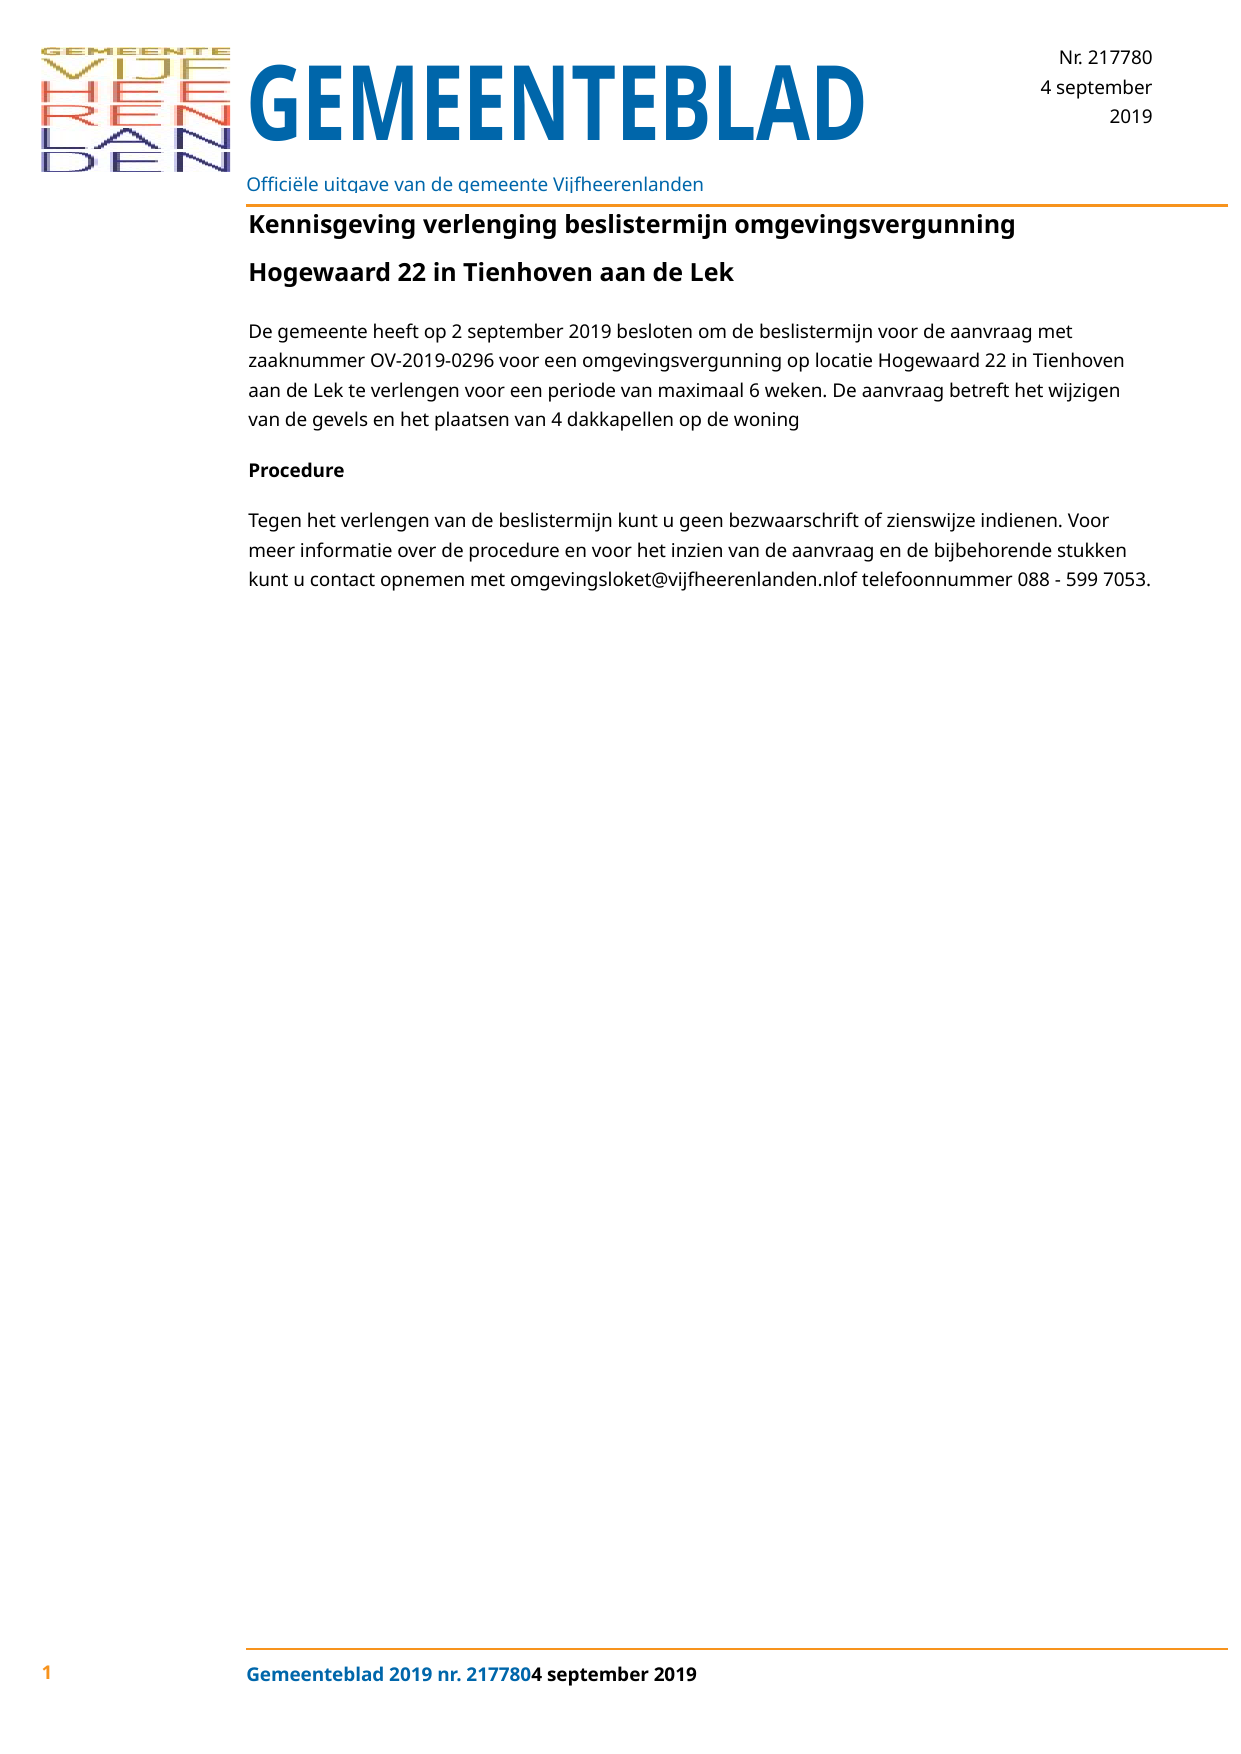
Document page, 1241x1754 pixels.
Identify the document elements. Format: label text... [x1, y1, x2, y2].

text Tegen het verlengen van de beslistermijn kunt u geen bezwaarschrift of zienswijze indienen. Voor meer informatie over de procedure en voor het inzien van de aanvraag en de bijbehorende stukken kunt u contact opnemen met omgevingsloket@vijfheerenlanden.nlof telefoonnummer 088 - 599 7053. [248, 507, 1152, 592]
text Procedure [248, 457, 1152, 483]
text Kennisgeving verlenging beslistermijn omgevingsvergunning Hogewaard 22 in Tienhoven aan de Lek [248, 207, 1152, 288]
text De gemeente heeft op 2 september 2019 besloten om de beslistermijn voor de aanvraag met zaaknummer OV-2019-0296 voor een omgevingsvergunning op locatie Hogewaard 22 in Tienhoven aan de Lek te verlengen voor een periode van maximaal 6 weken. De aanvraag betreft het wijzigen van de gevels en het plaatsen van 4 dakkapellen op de woning [248, 318, 1152, 432]
picture [41, 47, 231, 172]
